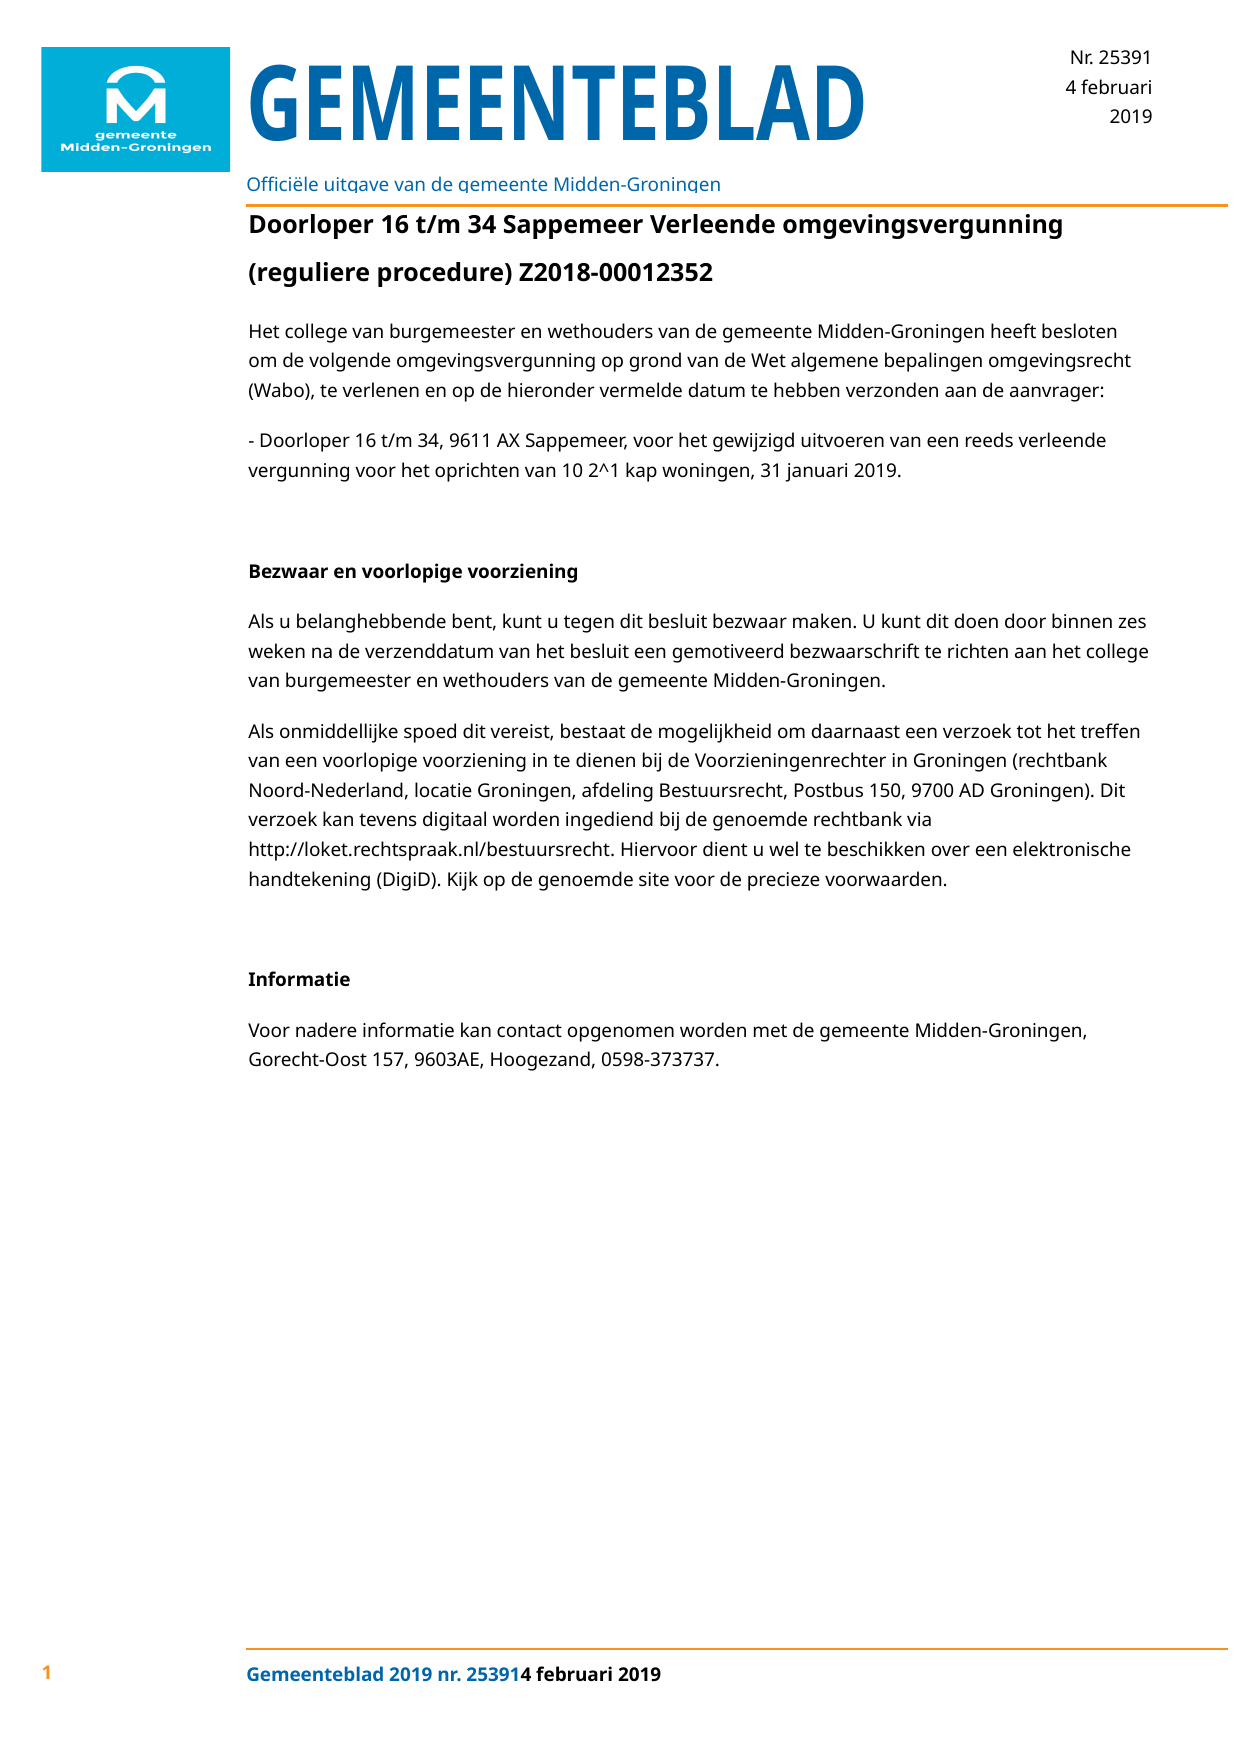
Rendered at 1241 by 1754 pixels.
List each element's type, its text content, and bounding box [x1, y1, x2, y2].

picture [107, 89, 165, 122]
text Voor nadere informatie kan contact opgenomen worden met de gemeente Midden-Groningen, Gorecht-Oost 157, 9603AE, Hoogezand, 0598-373737. [248, 1017, 1152, 1072]
text Als u belanghebbende bent, kunt u tegen dit besluit bezwaar maken. U kunt dit doen door binnen zes weken na de verzenddatum van het besluit een gemotiveerd bezwaarschrift te richten aan het college van burgemeester en wethouders van de gemeente Midden-Groningen. [248, 608, 1152, 693]
text - Doorloper 16 t/m 34, 9611 AX Sappemeer, voor het gewijzigd uitvoeren van een reeds verleende vergunning voor het oprichten van 10 2^1 kap woningen, 31 januari 2019. [248, 427, 1152, 483]
picture [108, 66, 164, 82]
text Informatie [248, 967, 1152, 992]
text Het college van burgemeester en wethouders van de gemeente Midden-Groningen heeft besloten om de volgende omgevingsvergunning op grond van de Wet algemene bepalingen omgevingsrecht (Wabo), te verlenen en op de hieronder vermelde datum te hebben verzonden aan de aanvrager: [248, 318, 1152, 403]
picture [184, 146, 190, 153]
text Als onmiddellijke spoed dit vereist, bestaat de mogelijkheid om daarnaast een verzoek tot het treffen van een voorlopige voorziening in te dienen bij de Voorzieningenrechter in Groningen (rechtbank Noord-Nederland, locatie Groningen, afdeling Bestuursrecht, Postbus 150, 9700 AD Groningen). Dit verzoek kan tevens digitaal worden ingediend bij de genoemde rechtbank via http://loket.rechtspraak.nl/bestuursrecht. Hiervoor dient u wel te beschikken over een elektronische handtekening (DigiD). Kijk op de genoemde site voor de precieze voorwaarden. [248, 718, 1152, 892]
text Doorloper 16 t/m 34 Sappemeer Verleende omgevingsvergunning (reguliere procedure) Z2018-00012352 [248, 207, 1152, 288]
text Bezwaar en voorlopige voorziening [248, 558, 1152, 584]
